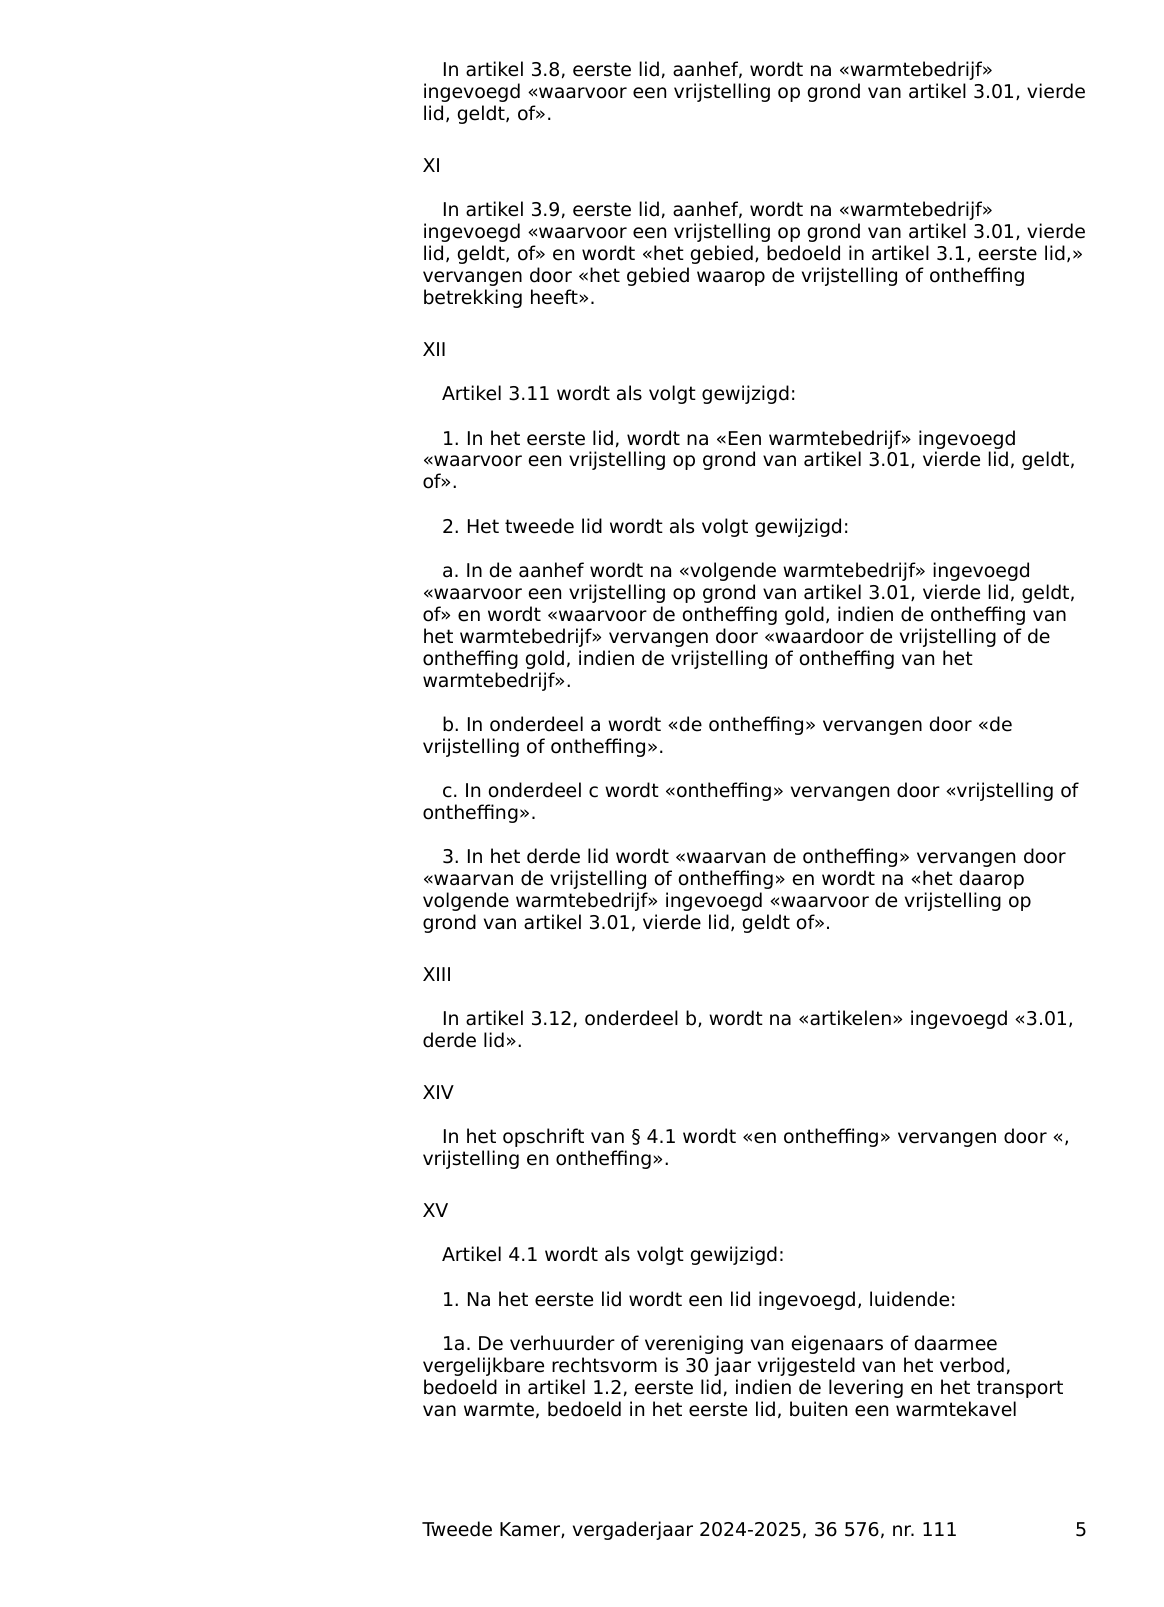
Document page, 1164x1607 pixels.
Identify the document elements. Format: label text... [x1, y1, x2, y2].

text In het opschrift van § 4.1 wordt «en ontheffing» vervangen door «, vrijstelling en ontheffing». [422, 1126, 1087, 1170]
text Artikel 4.1 wordt als volgt gewijzigd: [422, 1244, 1087, 1266]
text 1a. De verhuurder of vereniging van eigenaars of daarmee vergelijkbare rechtsvorm is 30 jaar vrijgesteld van het verbod, bedoeld in artikel 1.2, eerste lid, indien de levering en het transport van warmte, bedoeld in het eerste lid, buiten een warmtekavel [422, 1333, 1087, 1421]
text Artikel 3.11 wordt als volgt gewijzigd: [422, 383, 1087, 405]
subtitle XI [422, 155, 1087, 177]
text In artikel 3.12, onderdeel b, wordt na «artikelen» ingevoegd «3.01, derde lid». [422, 1008, 1087, 1052]
subtitle XIV [422, 1082, 1087, 1104]
text 1. Na het eerste lid wordt een lid ingevoegd, luidende: [422, 1288, 1087, 1311]
text In artikel 3.9, eerste lid, aanhef, wordt na «warmtebedrijf» ingevoegd «waarvoor een vrijstelling op grond van artikel 3.01, vierde lid, geldt, of» en wordt «het gebied, bedoeld in artikel 3.1, eerste lid,» vervangen door «het gebied waarop de vrijstelling of ontheffing betrekking heeft». [422, 199, 1087, 309]
text b. In onderdeel a wordt «de ontheffing» vervangen door «de vrijstelling of ontheffing». [422, 714, 1087, 758]
text 3. In het derde lid wordt «waarvan de ontheffing» vervangen door «waarvan de vrijstelling of ontheffing» en wordt na «het daarop volgende warmtebedrijf» ingevoegd «waarvoor de vrijstelling op grond van artikel 3.01, vierde lid, geldt of». [422, 846, 1087, 934]
subtitle XIII [422, 964, 1087, 986]
subtitle XII [422, 339, 1087, 361]
text c. In onderdeel c wordt «ontheffing» vervangen door «vrijstelling of ontheffing». [422, 780, 1087, 824]
text 1. In het eerste lid, wordt na «Een warmtebedrijf» ingevoegd «waarvoor een vrijstelling op grond van artikel 3.01, vierde lid, geldt, of». [422, 427, 1087, 493]
text 2. Het tweede lid wordt als volgt gewijzigd: [422, 516, 1087, 537]
text a. In de aanhef wordt na «volgende warmtebedrijf» ingevoegd «waarvoor een vrijstelling op grond van artikel 3.01, vierde lid, geldt, of» en wordt «waarvoor de ontheffing gold, indien de ontheffing van het warmtebedrijf» vervangen door «waardoor de vrijstelling of de ontheffing gold, indien de vrijstelling of ontheffing van het warmtebedrijf». [422, 560, 1087, 692]
subtitle XV [422, 1200, 1087, 1222]
text In artikel 3.8, eerste lid, aanhef, wordt na «warmtebedrijf» ingevoegd «waarvoor een vrijstelling op grond van artikel 3.01, vierde lid, geldt, of». [422, 59, 1087, 125]
